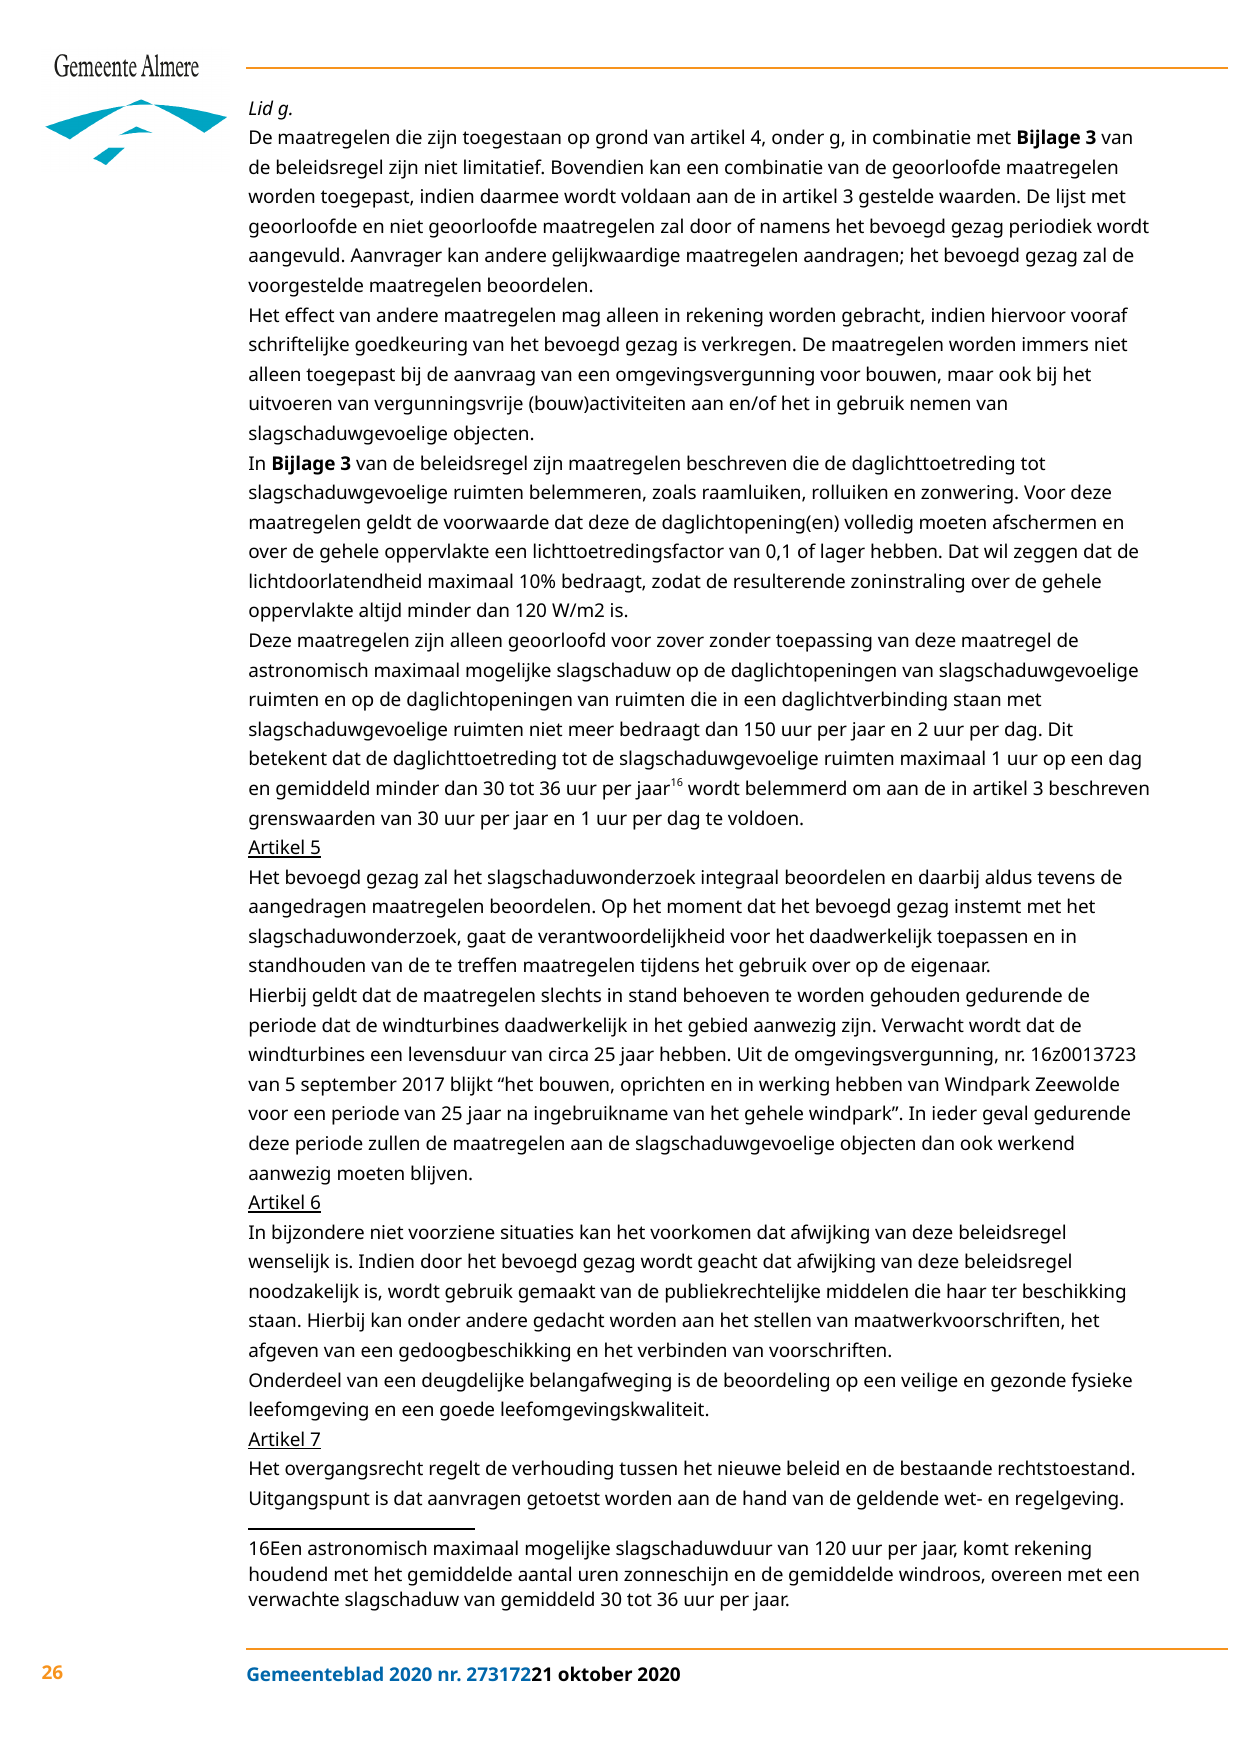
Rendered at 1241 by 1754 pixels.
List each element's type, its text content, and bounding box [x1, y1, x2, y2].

text In bijzondere niet voorziene situaties kan het voorkomen dat afwijking van deze beleidsregel wenselijk is. Indien door het bevoegd gezag wordt geacht dat afwijking van deze beleidsregel noodzakelijk is, wordt gebruik gemaakt van de publiekrechtelijke middelen die haar ter beschikking staan. Hierbij kan onder andere gedacht worden aan het stellen van maatwerkvoorschriften, het afgeven van een gedoogbeschikking en het verbinden van voorschriften. [248, 1219, 1152, 1363]
text Het overgangsrecht regelt de verhouding tussen het nieuwe beleid en de bestaande rechtstoestand. Uitgangspunt is dat aanvragen getoetst worden aan de hand van de geldende wet- en regelgeving. [248, 1456, 1152, 1511]
text Het bevoegd gezag zal het slagschaduwonderzoek integraal beoordelen en daarbij aldus tevens de aangedragen maatregelen beoordelen. Op het moment dat het bevoegd gezag instemt met het slagschaduwonderzoek, gaat de verantwoordelijkheid voor het daadwerkelijk toepassen en in standhouden van de te treffen maatregelen tijdens het gebruik over op de eigenaar. [248, 864, 1152, 978]
text Artikel 6 [248, 1189, 1152, 1215]
text Lid g. [248, 95, 1152, 121]
text Artikel 7 [248, 1426, 1152, 1452]
text Onderdeel van een deugdelijke belangafweging is de beoordeling op een veilige en gezonde fysieke leefomgeving en een goede leefomgevingskwaliteit. [248, 1367, 1152, 1422]
text De maatregelen die zijn toegestaan op grond van artikel 4, onder g, in combinatie met Bijlage 3 van de beleidsregel zijn niet limitatief. Bovendien kan een combinatie van de geoorloofde maatregelen worden toegepast, indien daarmee wordt voldaan aan de in artikel 3 gestelde waarden. De lijst met geoorloofde en niet geoorloofde maatregelen zal door of namens het bevoegd gezag periodiek wordt aangevuld. Aanvrager kan andere gelijkwaardige maatregelen aandragen; het bevoegd gezag zal de voorgestelde maatregelen beoordelen. [248, 124, 1152, 298]
text Deze maatregelen zijn alleen geoorloofd voor zover zonder toepassing van deze maatregel de astronomisch maximaal mogelijke slagschaduw op de daglichtopeningen van slagschaduwgevoelige ruimten en op de daglichtopeningen van ruimten die in een daglichtverbinding staan met slagschaduwgevoelige ruimten niet meer bedraagt dan 150 uur per jaar en 2 uur per dag. Dit betekent dat de daglichttoetreding tot de slagschaduwgevoelige ruimten maximaal 1 uur op een dag en gemiddeld minder dan 30 tot 36 uur per jaar wordt belemmerd om aan de in artikel 3 beschreven grenswaarden van 30 uur per jaar en 1 uur per dag te voldoen. [248, 627, 1152, 831]
text Artikel 5 [248, 834, 1152, 860]
text Het effect van andere maatregelen mag alleen in rekening worden gebracht, indien hiervoor vooraf schriftelijke goedkeuring van het bevoegd gezag is verkregen. De maatregelen worden immers niet alleen toegepast bij de aanvraag van een omgevingsvergunning voor bouwen, maar ook bij het uitvoeren van vergunningsvrije (bouw)activiteiten aan en/of het in gebruik nemen van slagschaduwgevoelige objecten. [248, 302, 1152, 446]
text Hierbij geldt dat de maatregelen slechts in stand behoeven te worden gehouden gedurende de periode dat de windturbines daadwerkelijk in het gebied aanwezig zijn. Verwacht wordt dat de windturbines een levensduur van circa 25 jaar hebben. Uit de omgevingsvergunning, nr. 16z0013723 van 5 september 2017 blijkt “het bouwen, oprichten en in werking hebben van Windpark Zeewolde voor een periode van 25 jaar na ingebruikname van het gehele windpark”. In ieder geval gedurende deze periode zullen de maatregelen aan de slagschaduwgevoelige objecten dan ook werkend aanwezig moeten blijven. [248, 982, 1152, 1186]
text In Bijlage 3 van de beleidsregel zijn maatregelen beschreven die de daglichttoetreding tot slagschaduwgevoelige ruimten belemmeren, zoals raamluiken, rolluiken en zonwering. Voor deze maatregelen geldt de voorwaarde dat deze de daglichtopening(en) volledig moeten afschermen en over de gehele oppervlakte een lichttoetredingsfactor van 0,1 of lager hebben. Dat wil zeggen dat de lichtdoorlatendheid maximaal 10% bedraagt, zodat de resulterende zoninstraling over de gehele oppervlakte altijd minder dan 120 W/m2 is. [248, 450, 1152, 623]
text Een astronomisch maximaal mogelijke slagschaduwduur van 120 uur per jaar, komt rekening houdend met het gemiddelde aantal uren zonneschijn en de gemiddelde windroos, overeen met een verwachte slagschaduw van gemiddeld 30 tot 36 uur per jaar. [248, 1535, 1152, 1612]
picture [41, 47, 231, 172]
